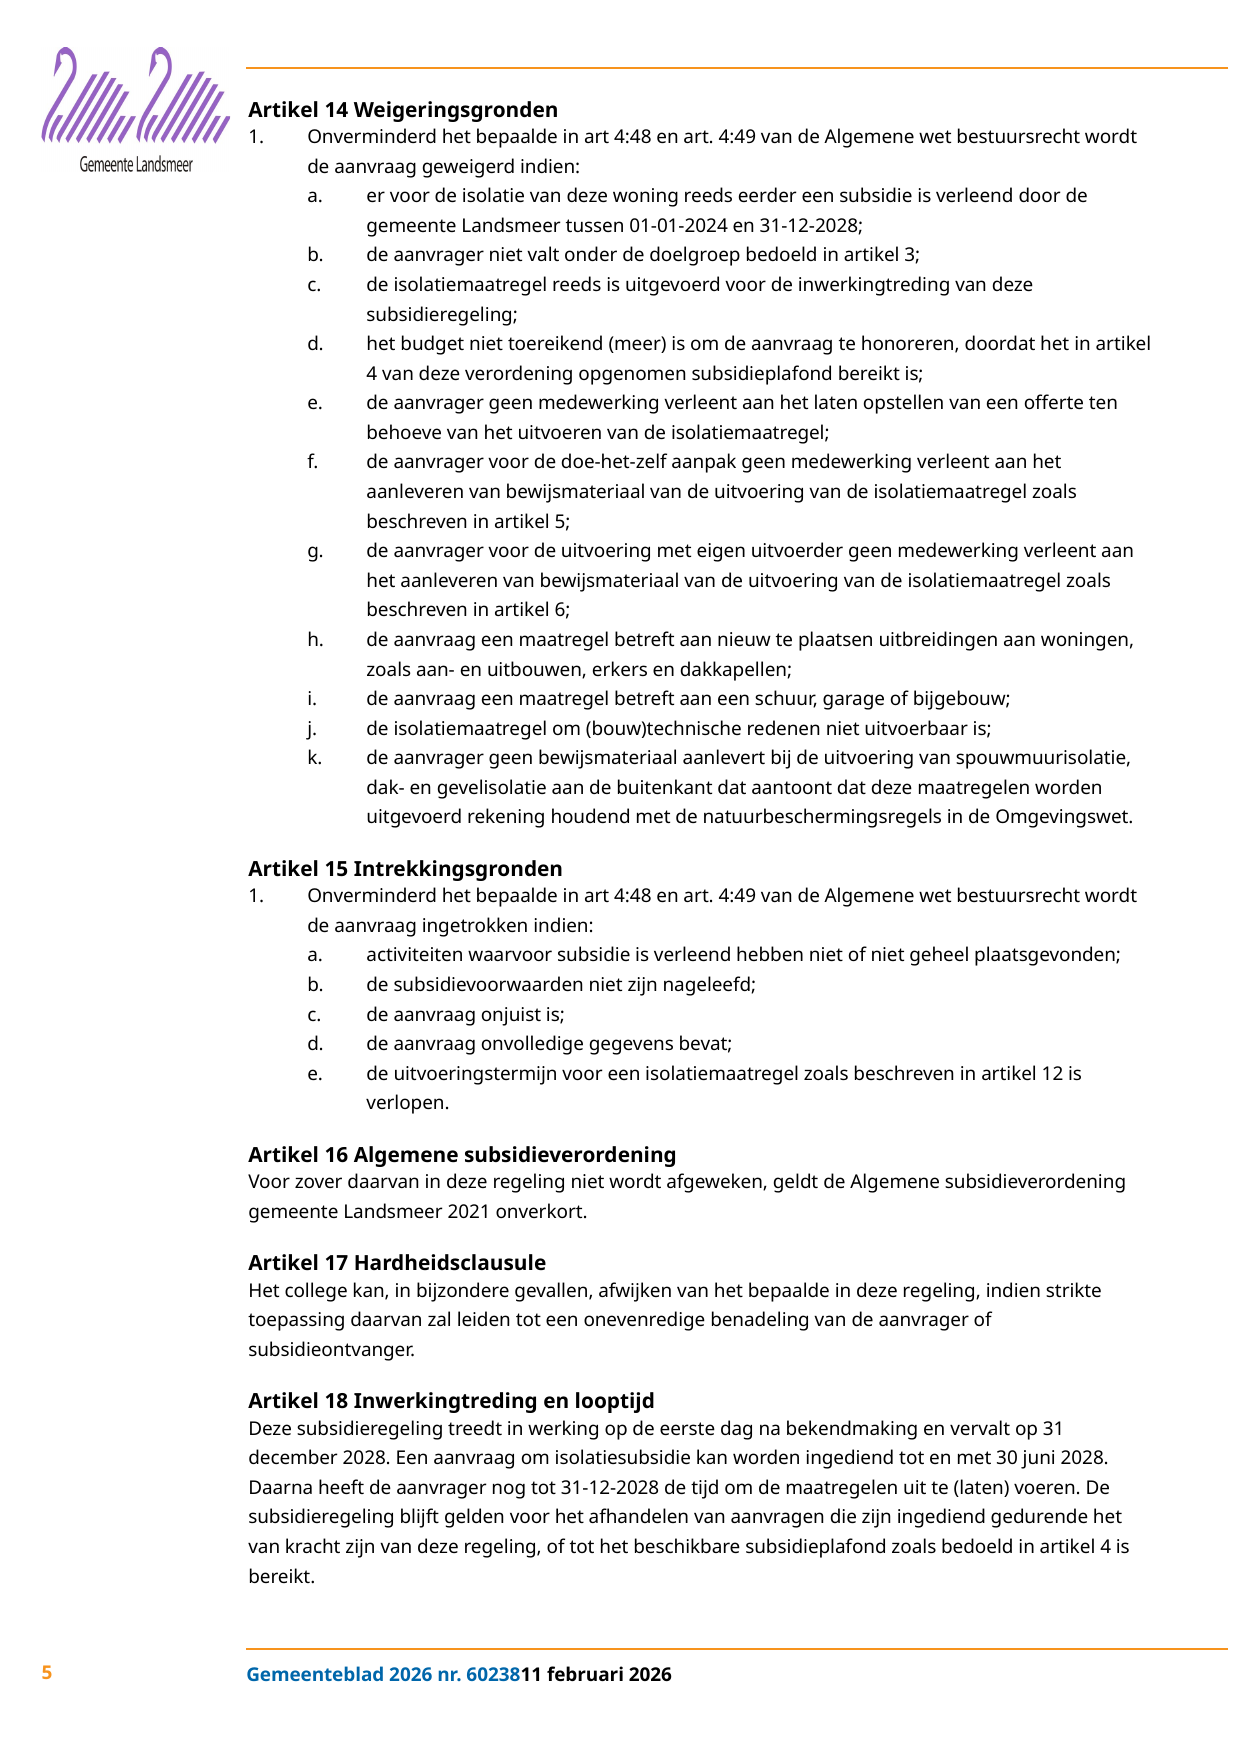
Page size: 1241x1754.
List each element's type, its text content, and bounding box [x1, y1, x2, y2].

list de aanvrager niet valt onder de doelgroep bedoeld in artikel 3; [307, 242, 1152, 267]
text Artikel 17 Hardheidsclausule [248, 1248, 1152, 1277]
picture [41, 47, 231, 172]
list de isolatiemaatregel om (bouw)technische redenen niet uitvoerbaar is; [307, 715, 1152, 741]
text Voor zover daarvan in deze regeling niet wordt afgeweken, geldt de Algemene subsidieverordening gemeente Landsmeer 2021 onverkort. [248, 1168, 1152, 1224]
list Onverminderd het bepaalde in art 4:48 en art. 4:49 van de Algemene wet bestuursrecht wordt de aanvraag geweigerd indien: [248, 123, 1152, 178]
text Artikel 18 Inwerkingtreding en looptijd [248, 1386, 1152, 1415]
list de aanvraag onvolledige gegevens bevat; [307, 1030, 1152, 1056]
list de isolatiemaatregel reeds is uitgevoerd voor de inwerkingtreding van deze subsidieregeling; [307, 271, 1152, 326]
list de aanvrager voor de doe-het-zelf aanpak geen medewerking verleent aan het aanleveren van bewijsmateriaal van de uitvoering van de isolatiemaatregel zoals beschreven in artikel 5; [307, 449, 1152, 533]
list de uitvoeringstermijn voor een isolatiemaatregel zoals beschreven in artikel 12 is verlopen. [307, 1060, 1152, 1115]
list de aanvrager voor de uitvoering met eigen uitvoerder geen medewerking verleent aan het aanleveren van bewijsmateriaal van de uitvoering van de isolatiemaatregel zoals beschreven in artikel 6; [307, 537, 1152, 622]
list de aanvrager geen bewijsmateriaal aanlevert bij de uitvoering van spouwmuurisolatie, dak- en gevelisolatie aan de buitenkant dat aantoont dat deze maatregelen worden uitgevoerd rekening houdend met de natuurbeschermingsregels in de Omgevingswet. [307, 744, 1152, 829]
list het budget niet toereikend (meer) is om de aanvraag te honoreren, doordat het in artikel 4 van deze verordening opgenomen subsidieplafond bereikt is; [307, 330, 1152, 386]
text Artikel 14 Weigeringsgronden [248, 95, 1152, 123]
list de subsidievoorwaarden niet zijn nageleefd; [307, 971, 1152, 997]
list de aanvraag onjuist is; [307, 1001, 1152, 1027]
list de aanvraag een maatregel betreft aan een schuur, garage of bijgebouw; [307, 685, 1152, 711]
list Onverminderd het bepaalde in art 4:48 en art. 4:49 van de Algemene wet bestuursrecht wordt de aanvraag ingetrokken indien: [248, 882, 1152, 938]
text Artikel 16 Algemene subsidieverordening [248, 1140, 1152, 1168]
text Artikel 15 Intrekkingsgronden [248, 854, 1152, 882]
list er voor de isolatie van deze woning reeds eerder een subsidie is verleend door de gemeente Landsmeer tussen 01-01-2024 en 31-12-2028; [307, 182, 1152, 238]
text Het college kan, in bijzondere gevallen, afwijken van het bepaalde in deze regeling, indien strikte toepassing daarvan zal leiden tot een onevenredige benadeling van de aanvrager of subsidieontvanger. [248, 1277, 1152, 1362]
text Deze subsidieregeling treedt in werking op de eerste dag na bekendmaking en vervalt op 31 december 2028. Een aanvraag om isolatiesubsidie kan worden ingediend tot en met 30 juni 2028. Daarna heeft de aanvrager nog tot 31-12-2028 de tijd om de maatregelen uit te (laten) voeren. De subsidieregeling blijft gelden voor het afhandelen van aanvragen die zijn ingediend gedurende het van kracht zijn van deze regeling, of tot het beschikbare subsidieplafond zoals bedoeld in artikel 4 is bereikt. [248, 1415, 1152, 1588]
list de aanvraag een maatregel betreft aan nieuw te plaatsen uitbreidingen aan woningen, zoals aan- en uitbouwen, erkers en dakkapellen; [307, 626, 1152, 681]
list de aanvrager geen medewerking verleent aan het laten opstellen van een offerte ten behoeve van het uitvoeren van de isolatiemaatregel; [307, 389, 1152, 445]
list activiteiten waarvoor subsidie is verleend hebben niet of niet geheel plaatsgevonden; [307, 942, 1152, 967]
